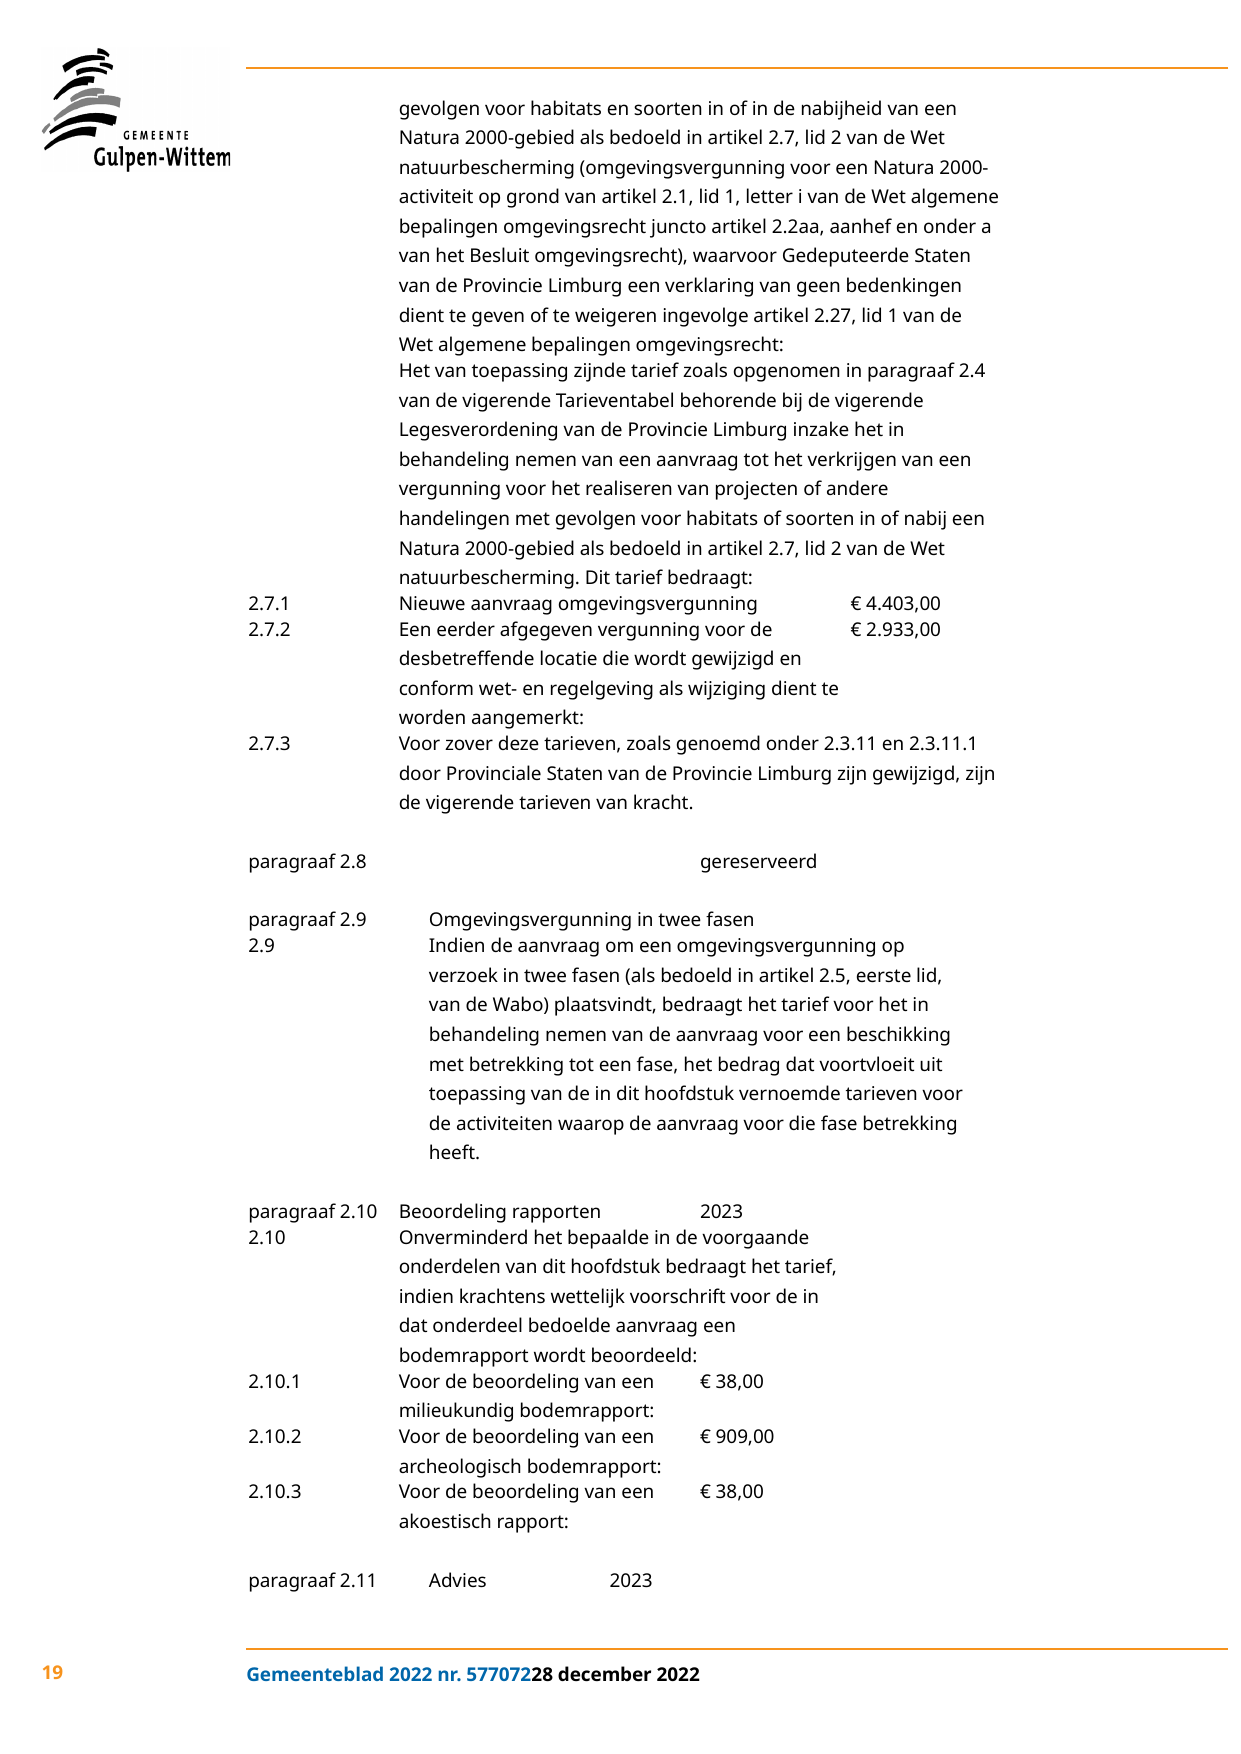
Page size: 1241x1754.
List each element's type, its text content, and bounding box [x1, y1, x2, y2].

table_cell 2.7.2 [248, 616, 398, 730]
table_header gereserveerd [700, 848, 1152, 874]
table_cell gevolgen voor habitats en soorten in of in de nabijheid van een Natura 2000-gebied als bedoeld in artikel 2.7, lid 2 van de Wet natuurbescherming (omgevingsvergunning voor een Natura 2000-activiteit op grond van artikel 2.1, lid 1, letter i van de Wet algemene bepalingen omgevingsrecht juncto artikel 2.2aa, aanhef en onder a van het Besluit omgevingsrecht), waarvoor Gedeputeerde Staten van de Provincie Limburg een verklaring van geen bedenkingen dient te geven of te weigeren ingevolge artikel 2.27, lid 1 van de Wet algemene bepalingen omgevingsrecht: [399, 95, 1001, 357]
table_cell Voor de beoordeling van een akoestisch rapport: [399, 1479, 700, 1534]
table_cell € 909,00 [700, 1423, 850, 1478]
picture [41, 47, 231, 172]
table_header paragraaf 2.9 [248, 907, 429, 932]
table_header Omgevingsvergunning in twee fasen [429, 907, 971, 932]
table_cell Voor zover deze tarieven, zoals genoemd onder 2.3.11 en 2.3.11.1 door Provinciale Staten van de Provincie Limburg zijn gewijzigd, zijn de vigerende tarieven van kracht. [399, 730, 1001, 815]
table_cell € 2.933,00 [850, 616, 1001, 730]
table_header paragraaf 2.11 [248, 1567, 429, 1592]
table_cell € 4.403,00 [850, 590, 1001, 616]
table_cell Indien de aanvraag om een omgevingsvergunning op verzoek in twee fasen (als bedoeld in artikel 2.5, eerste lid, van de Wabo) plaatsvindt, bedraagt het tarief voor het in behandeling nemen van de aanvraag voor een beschikking met betrekking tot een fase, het bedrag dat voortvloeit uit toepassing van de in dit hoofdstuk vernoemde tarieven voor de activiteiten waarop de aanvraag voor die fase betrekking heeft. [429, 933, 971, 1165]
table_cell Voor de beoordeling van een archeologisch bodemrapport: [399, 1423, 700, 1478]
table_cell Voor de beoordeling van een milieukundig bodemrapport: [399, 1368, 700, 1423]
table_cell Het van toepassing zijnde tarief zoals opgenomen in paragraaf 2.4 van de vigerende Tarieventabel behorende bij de vigerende Legesverordening van de Provincie Limburg inzake het in behandeling nemen van een aanvraag tot het verkrijgen van een vergunning voor het realiseren van projecten of andere handelingen met gevolgen voor habitats of soorten in of nabij een Natura 2000-gebied als bedoeld in artikel 2.7, lid 2 van de Wet natuurbescherming. Dit tarief bedraagt: [399, 357, 1001, 590]
table_header paragraaf 2.10 [248, 1198, 398, 1224]
table_header Advies [429, 1567, 609, 1592]
table_cell [248, 95, 398, 357]
table_cell 2.10.1 [248, 1368, 398, 1423]
table_cell Onverminderd het bepaalde in de voorgaande onderdelen van dit hoofdstuk bedraagt het tarief, indien krachtens wettelijk voorschrift voor de in dat onderdeel bedoelde aanvraag een bodemrapport wordt beoordeeld: [399, 1224, 850, 1368]
table_cell [248, 357, 398, 590]
table_cell Een eerder afgegeven vergunning voor de desbetreffende locatie die wordt gewijzigd en conform wet- en regelgeving als wijziging dient te worden aangemerkt: [399, 616, 850, 730]
table_header 2023 [609, 1567, 790, 1592]
table_cell 2.7.3 [248, 730, 398, 815]
table_header paragraaf 2.8 [248, 848, 700, 874]
table_cell 2.10 [248, 1224, 398, 1368]
table_cell 2.7.1 [248, 590, 398, 616]
table_cell Nieuwe aanvraag omgevingsvergunning [399, 590, 850, 616]
table_cell 2.10.3 [248, 1479, 398, 1534]
table_cell € 38,00 [700, 1479, 850, 1534]
table_header Beoordeling rapporten [399, 1198, 700, 1224]
table_cell 2.9 [248, 933, 429, 1165]
table_cell € 38,00 [700, 1368, 850, 1423]
table_cell 2.10.2 [248, 1423, 398, 1478]
table_header 2023 [700, 1198, 850, 1224]
